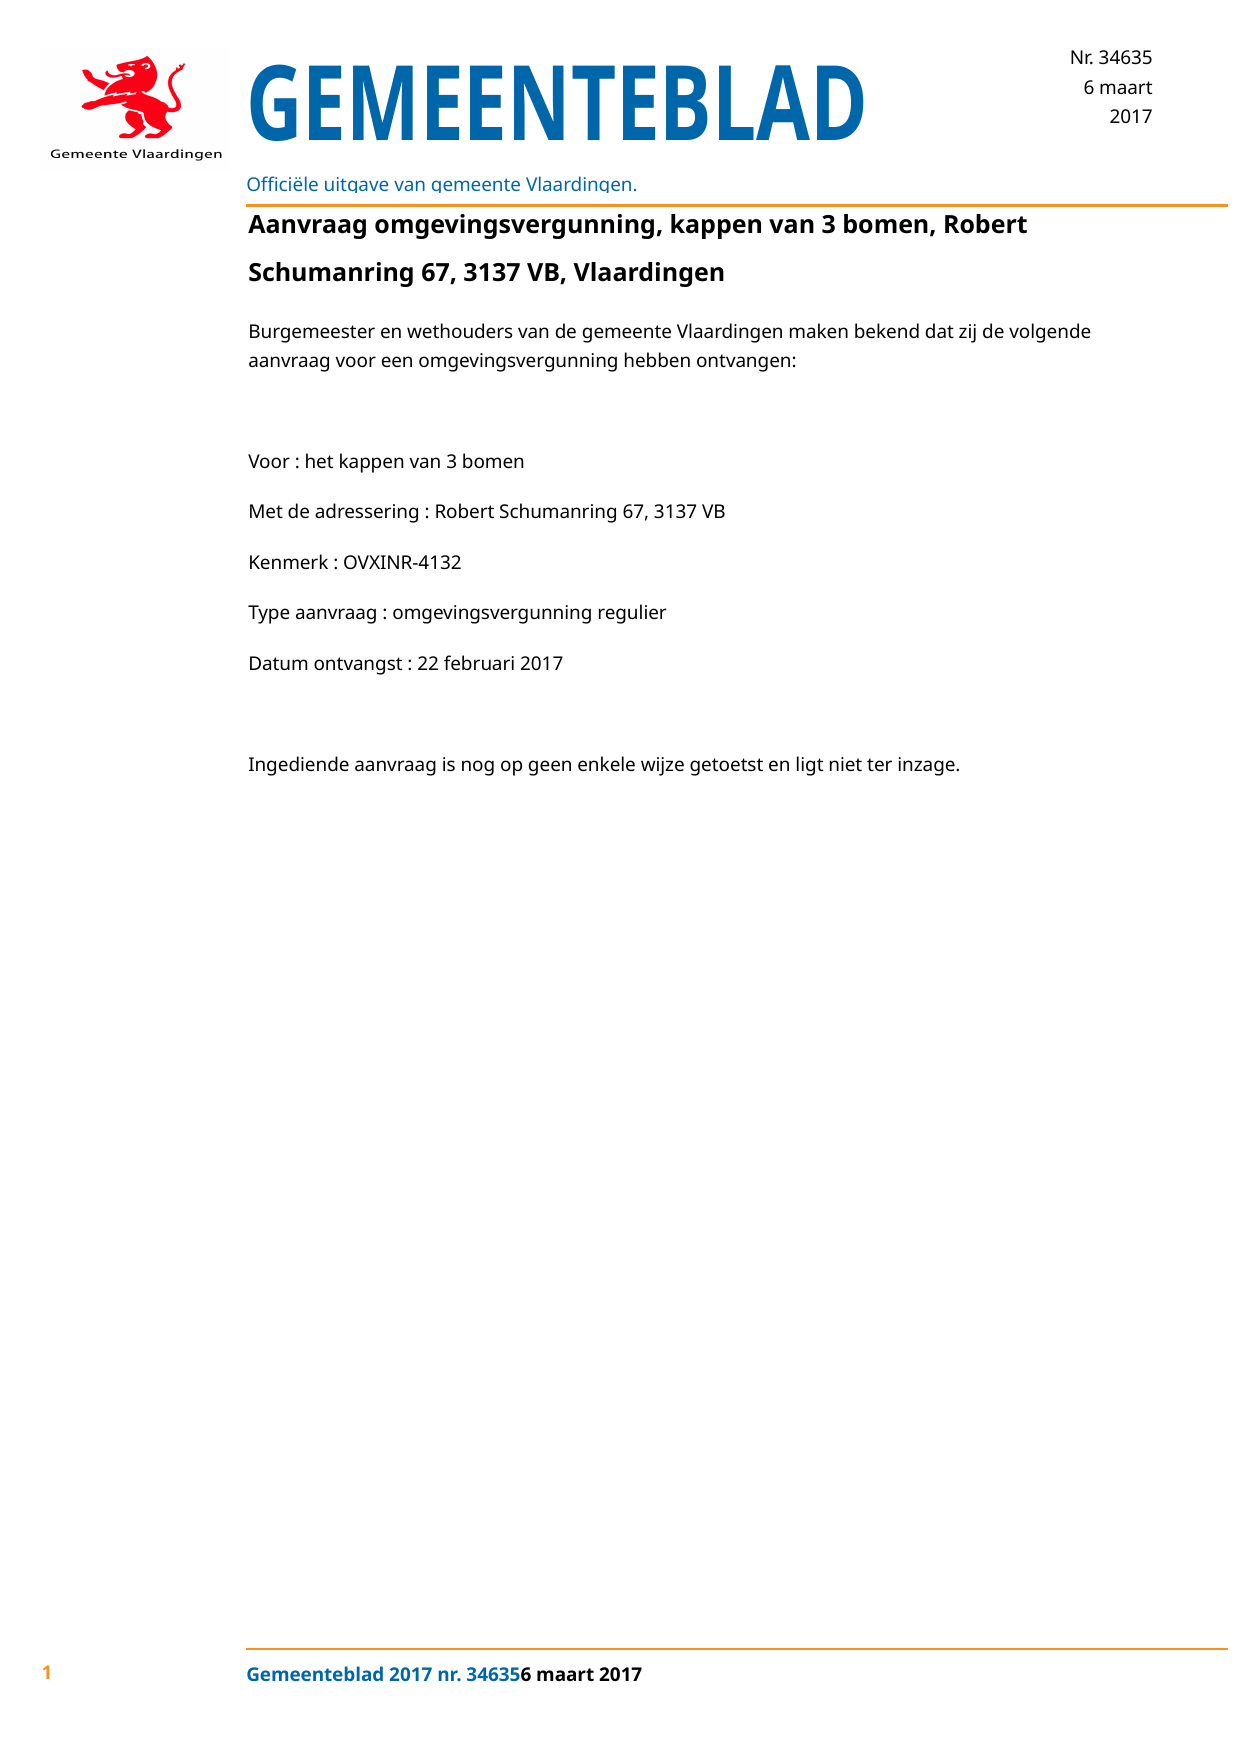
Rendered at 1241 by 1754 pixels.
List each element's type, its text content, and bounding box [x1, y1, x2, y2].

text Met de adressering : Robert Schumanring 67, 3137 VB [248, 499, 1152, 524]
text Kenmerk : OVXINR-4132 [248, 549, 1152, 575]
text Voor : het kappen van 3 bomen [248, 448, 1152, 474]
text Ingediende aanvraag is nog op geen enkele wijze getoetst en ligt niet ter inzage. [248, 751, 1152, 777]
text Type aanvraag : omgevingsvergunning regulier [248, 599, 1152, 625]
text Datum ontvangst : 22 februari 2017 [248, 650, 1152, 676]
text Burgemeester en wethouders van de gemeente Vlaardingen maken bekend dat zij de volgende aanvraag voor een omgevingsvergunning hebben ontvangen: [248, 318, 1152, 373]
text Aanvraag omgevingsvergunning, kappen van 3 bomen, Robert Schumanring 67, 3137 VB, Vlaardingen [248, 207, 1152, 288]
picture [41, 47, 231, 172]
